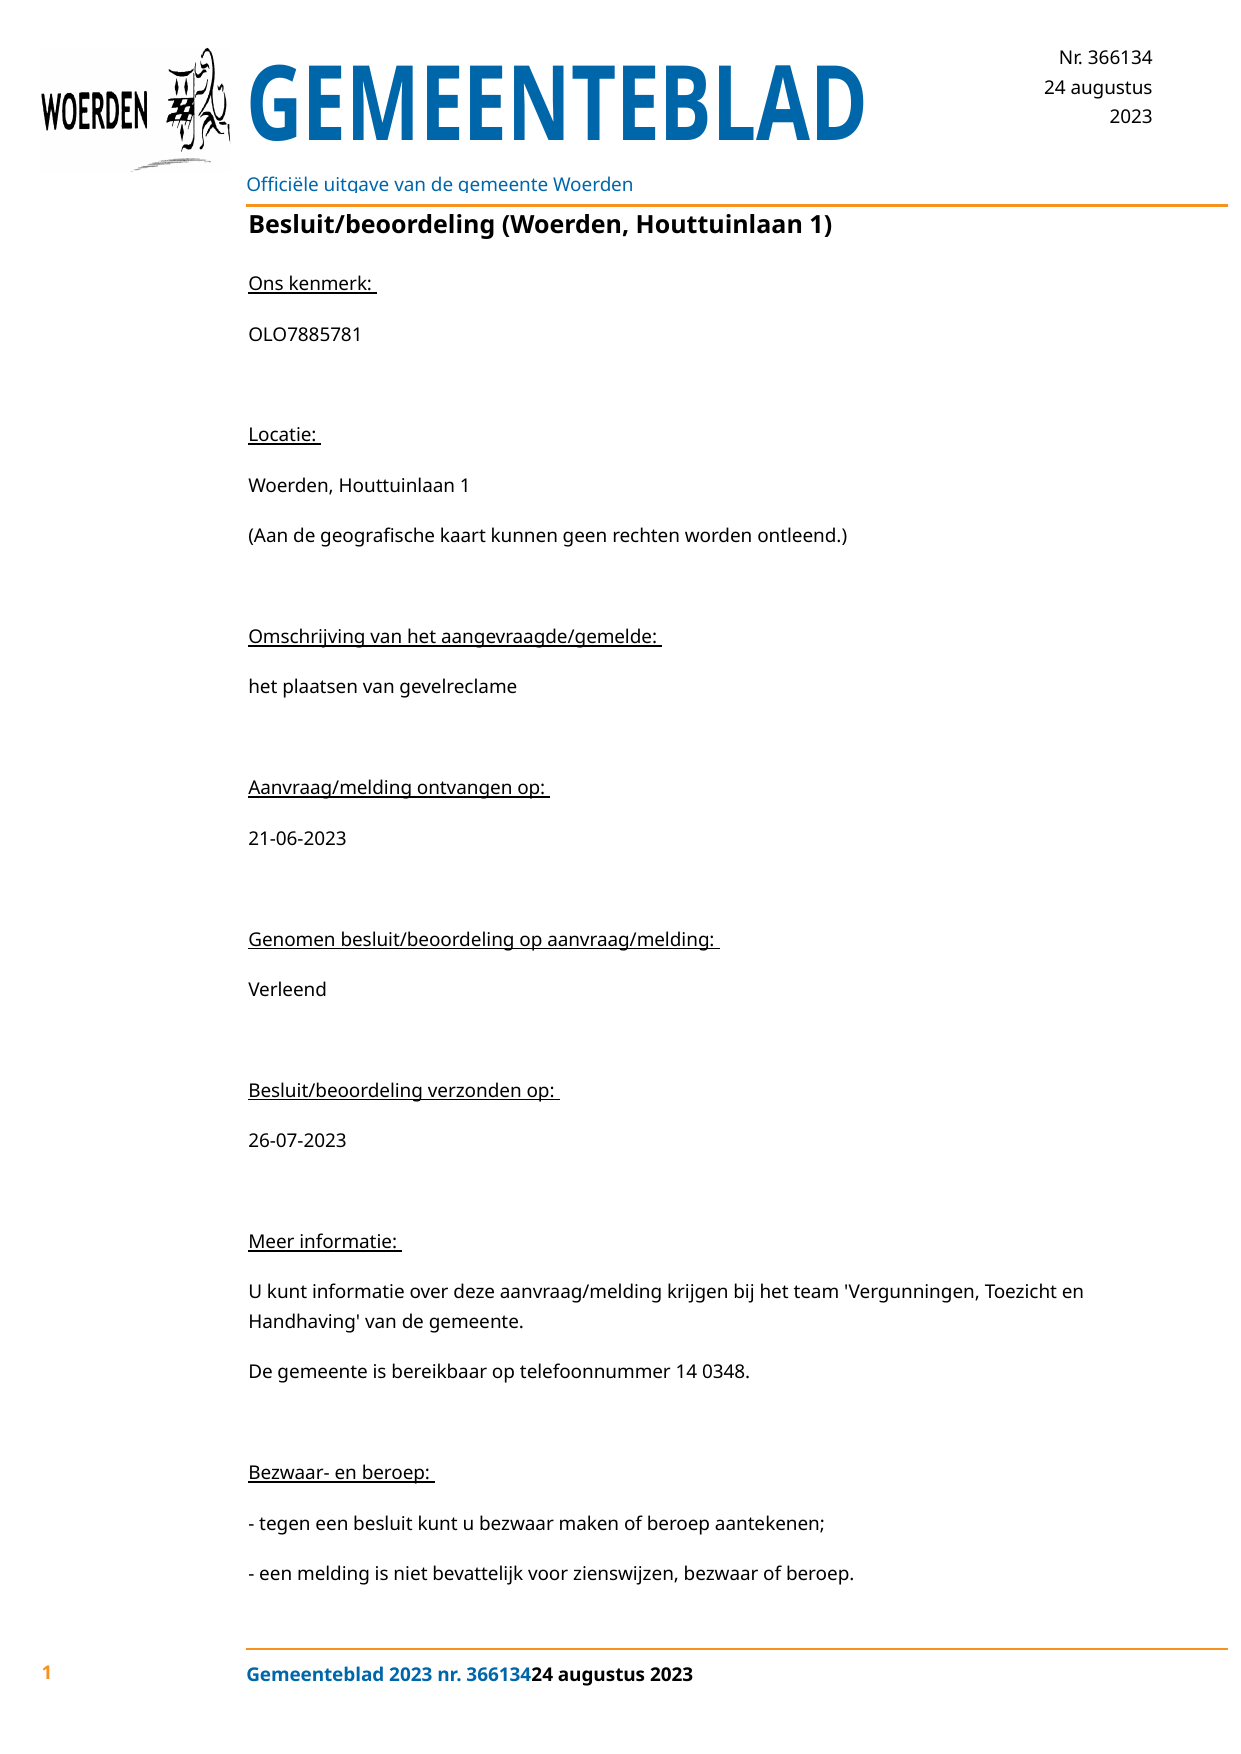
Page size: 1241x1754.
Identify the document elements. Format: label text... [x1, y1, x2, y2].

text Besluit/beoordeling (Woerden, Houttuinlaan 1) [248, 207, 1152, 241]
text OLO7885781 [248, 321, 1152, 346]
text De gemeente is bereikbaar op telefoonnummer 14 0348. [248, 1359, 1152, 1384]
text Genomen besluit/beoordeling op aanvraag/melding: [248, 926, 1152, 951]
text Verleend [248, 976, 1152, 1002]
text Woerden, Houttuinlaan 1 [248, 472, 1152, 498]
text U kunt informatie over deze aanvraag/melding krijgen bij het team 'Vergunningen, Toezicht en Handhaving' van de gemeente. [248, 1279, 1152, 1334]
text 21-06-2023 [248, 825, 1152, 851]
picture [41, 47, 231, 172]
text - tegen een besluit kunt u bezwaar maken of beroep aantekenen; [248, 1510, 1152, 1536]
text Omschrijving van het aangevraagde/gemelde: [248, 623, 1152, 649]
text het plaatsen van gevelreclame [248, 674, 1152, 699]
text Ons kenmerk: [248, 270, 1152, 296]
text Locatie: [248, 422, 1152, 447]
text Besluit/beoordeling verzonden op: [248, 1077, 1152, 1103]
text - een melding is niet bevattelijk voor zienswijzen, bezwaar of beroep. [248, 1560, 1152, 1586]
text (Aan de geografische kaart kunnen geen rechten worden ontleend.) [248, 522, 1152, 548]
text Meer informatie: [248, 1228, 1152, 1254]
text Aanvraag/melding ontvangen op: [248, 774, 1152, 800]
text 26-07-2023 [248, 1127, 1152, 1153]
text Bezwaar- en beroep: [248, 1459, 1152, 1485]
